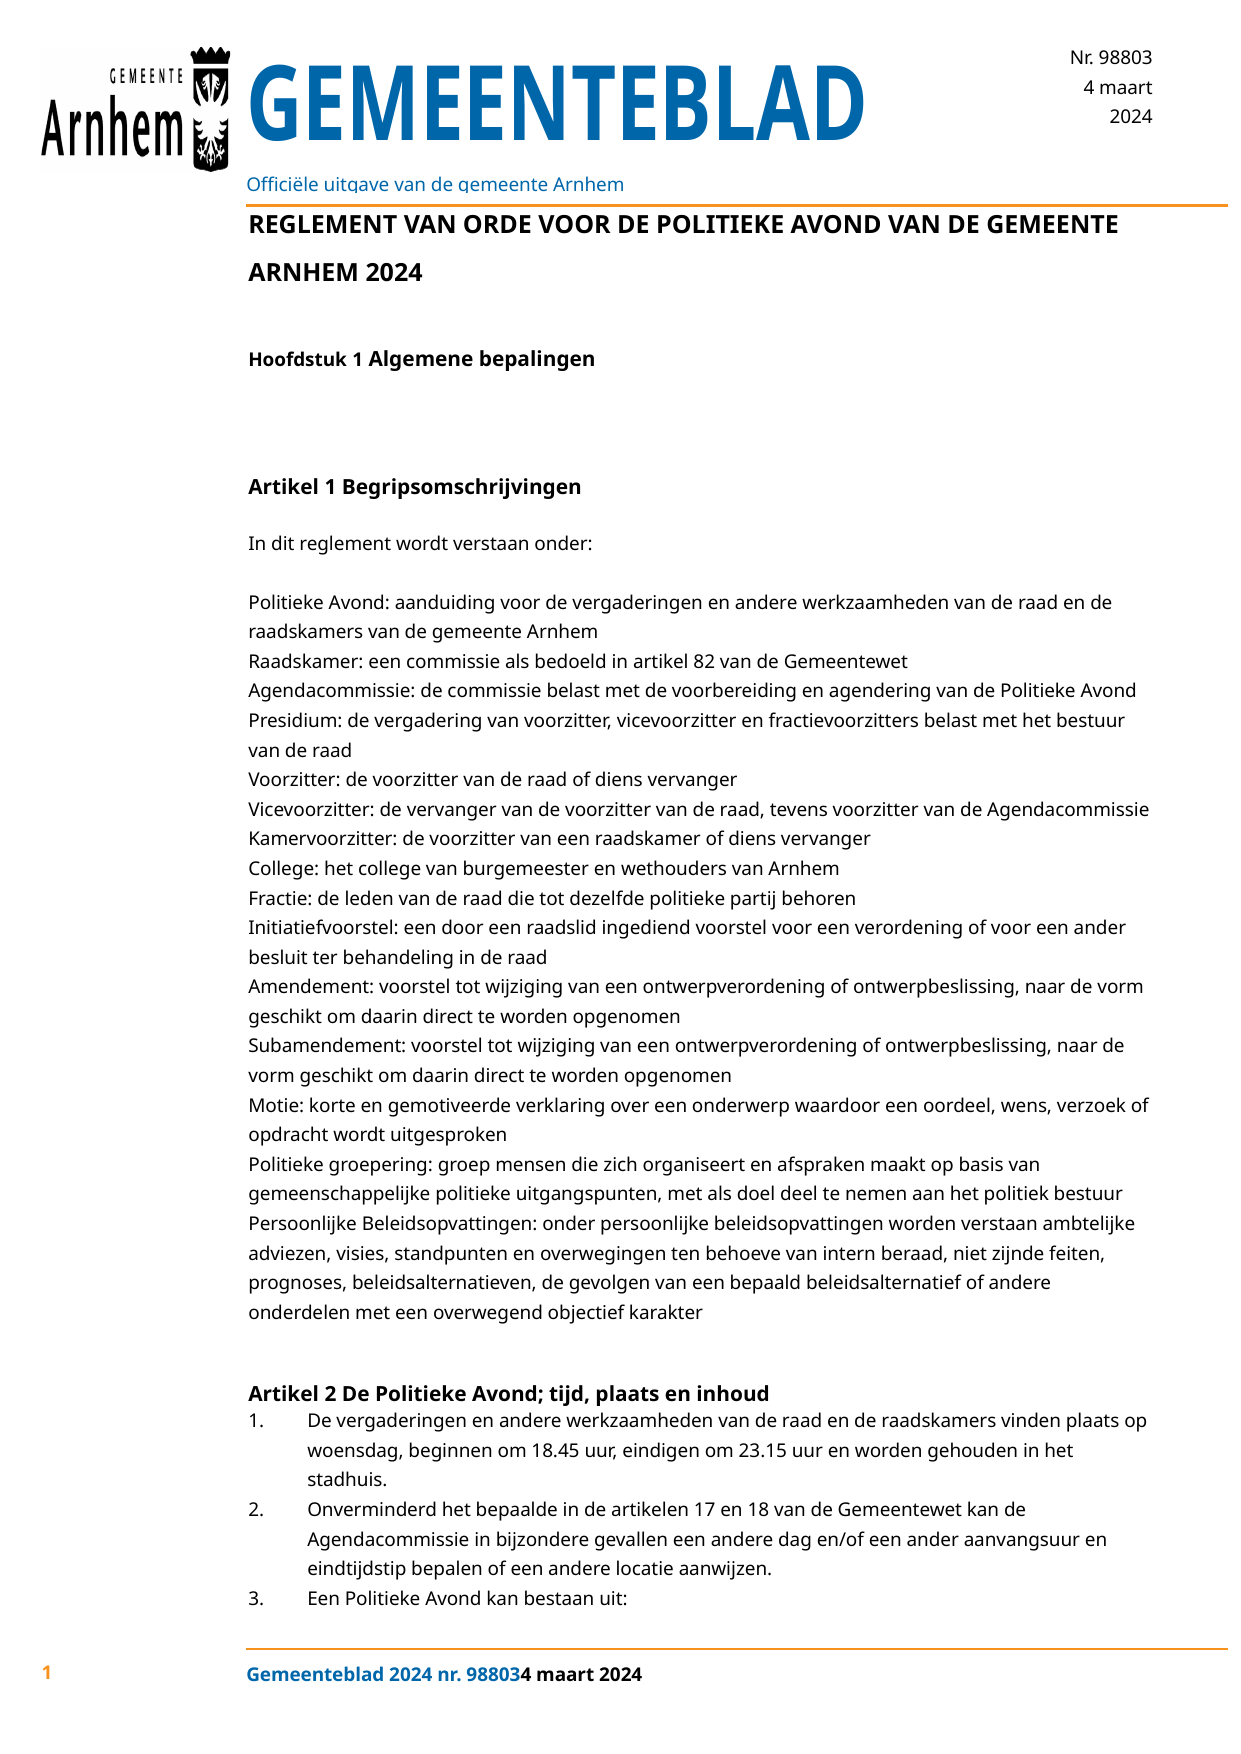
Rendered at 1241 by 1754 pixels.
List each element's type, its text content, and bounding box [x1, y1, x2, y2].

text Initiatiefvoorstel: een door een raadslid ingediend voorstel voor een verordening of voor een ander besluit ter behandeling in de raad [248, 914, 1152, 970]
list Een Politieke Avond kan bestaan uit: [248, 1585, 1152, 1611]
text Hoofdstuk 1 Algemene bepalingen [248, 344, 1152, 372]
list Onverminderd het bepaalde in de artikelen 17 en 18 van de Gemeentewet kan de Agendacommissie in bijzondere gevallen een andere dag en/of een ander aanvangsuur en eindtijdstip bepalen of een andere locatie aanwijzen. [248, 1496, 1152, 1581]
text Artikel 1 Begripsomschrijvingen [248, 472, 1152, 500]
text In dit reglement wordt verstaan onder: [248, 530, 1152, 556]
text Politieke groepering: groep mensen die zich organiseert en afspraken maakt op basis van gemeenschappelijke politieke uitgangspunten, met als doel deel te nemen aan het politiek bestuur [248, 1151, 1152, 1206]
text REGLEMENT VAN ORDE VOOR DE POLITIEKE AVOND VAN DE GEMEENTE ARNHEM 2024 [248, 207, 1152, 288]
text Amendement: voorstel tot wijziging van een ontwerpverordening of ontwerpbeslissing, naar de vorm geschikt om daarin direct te worden opgenomen [248, 973, 1152, 1029]
text Voorzitter: de voorzitter van de raad of diens vervanger [248, 766, 1152, 792]
text Subamendement: voorstel tot wijziging van een ontwerpverordening of ontwerpbeslissing, naar de vorm geschikt om daarin direct te worden opgenomen [248, 1033, 1152, 1088]
text Raadskamer: een commissie als bedoeld in artikel 82 van de Gemeentewet [248, 648, 1152, 674]
picture [41, 47, 231, 172]
text Politieke Avond: aanduiding voor de vergaderingen en andere werkzaamheden van de raad en de raadskamers van de gemeente Arnhem [248, 589, 1152, 644]
text Presidium: de vergadering van voorzitter, vicevoorzitter en fractievoorzitters belast met het bestuur van de raad [248, 707, 1152, 763]
text Artikel 2 De Politieke Avond; tijd, plaats en inhoud [248, 1379, 1152, 1407]
text Vicevoorzitter: de vervanger van de voorzitter van de raad, tevens voorzitter van de Agendacommissie [248, 796, 1152, 822]
list De vergaderingen en andere werkzaamheden van de raad en de raadskamers vinden plaats op woensdag, beginnen om 18.45 uur, eindigen om 23.15 uur en worden gehouden in het stadhuis. [248, 1407, 1152, 1492]
text Kamervoorzitter: de voorzitter van een raadskamer of diens vervanger [248, 826, 1152, 851]
text College: het college van burgemeester en wethouders van Arnhem [248, 855, 1152, 881]
text Agendacommissie: de commissie belast met de voorbereiding en agendering van de Politieke Avond [248, 678, 1152, 703]
text Fractie: de leden van de raad die tot dezelfde politieke partij behoren [248, 885, 1152, 911]
text Motie: korte en gemotiveerde verklaring over een onderwerp waardoor een oordeel, wens, verzoek of opdracht wordt uitgesproken [248, 1092, 1152, 1147]
text Persoonlijke Beleidsopvattingen: onder persoonlijke beleidsopvattingen worden verstaan ambtelijke adviezen, visies, standpunten en overwegingen ten behoeve van intern beraad, niet zijnde feiten, prognoses, beleidsalternatieven, de gevolgen van een bepaald beleidsalternatief of andere onderdelen met een overwegend objectief karakter [248, 1210, 1152, 1325]
